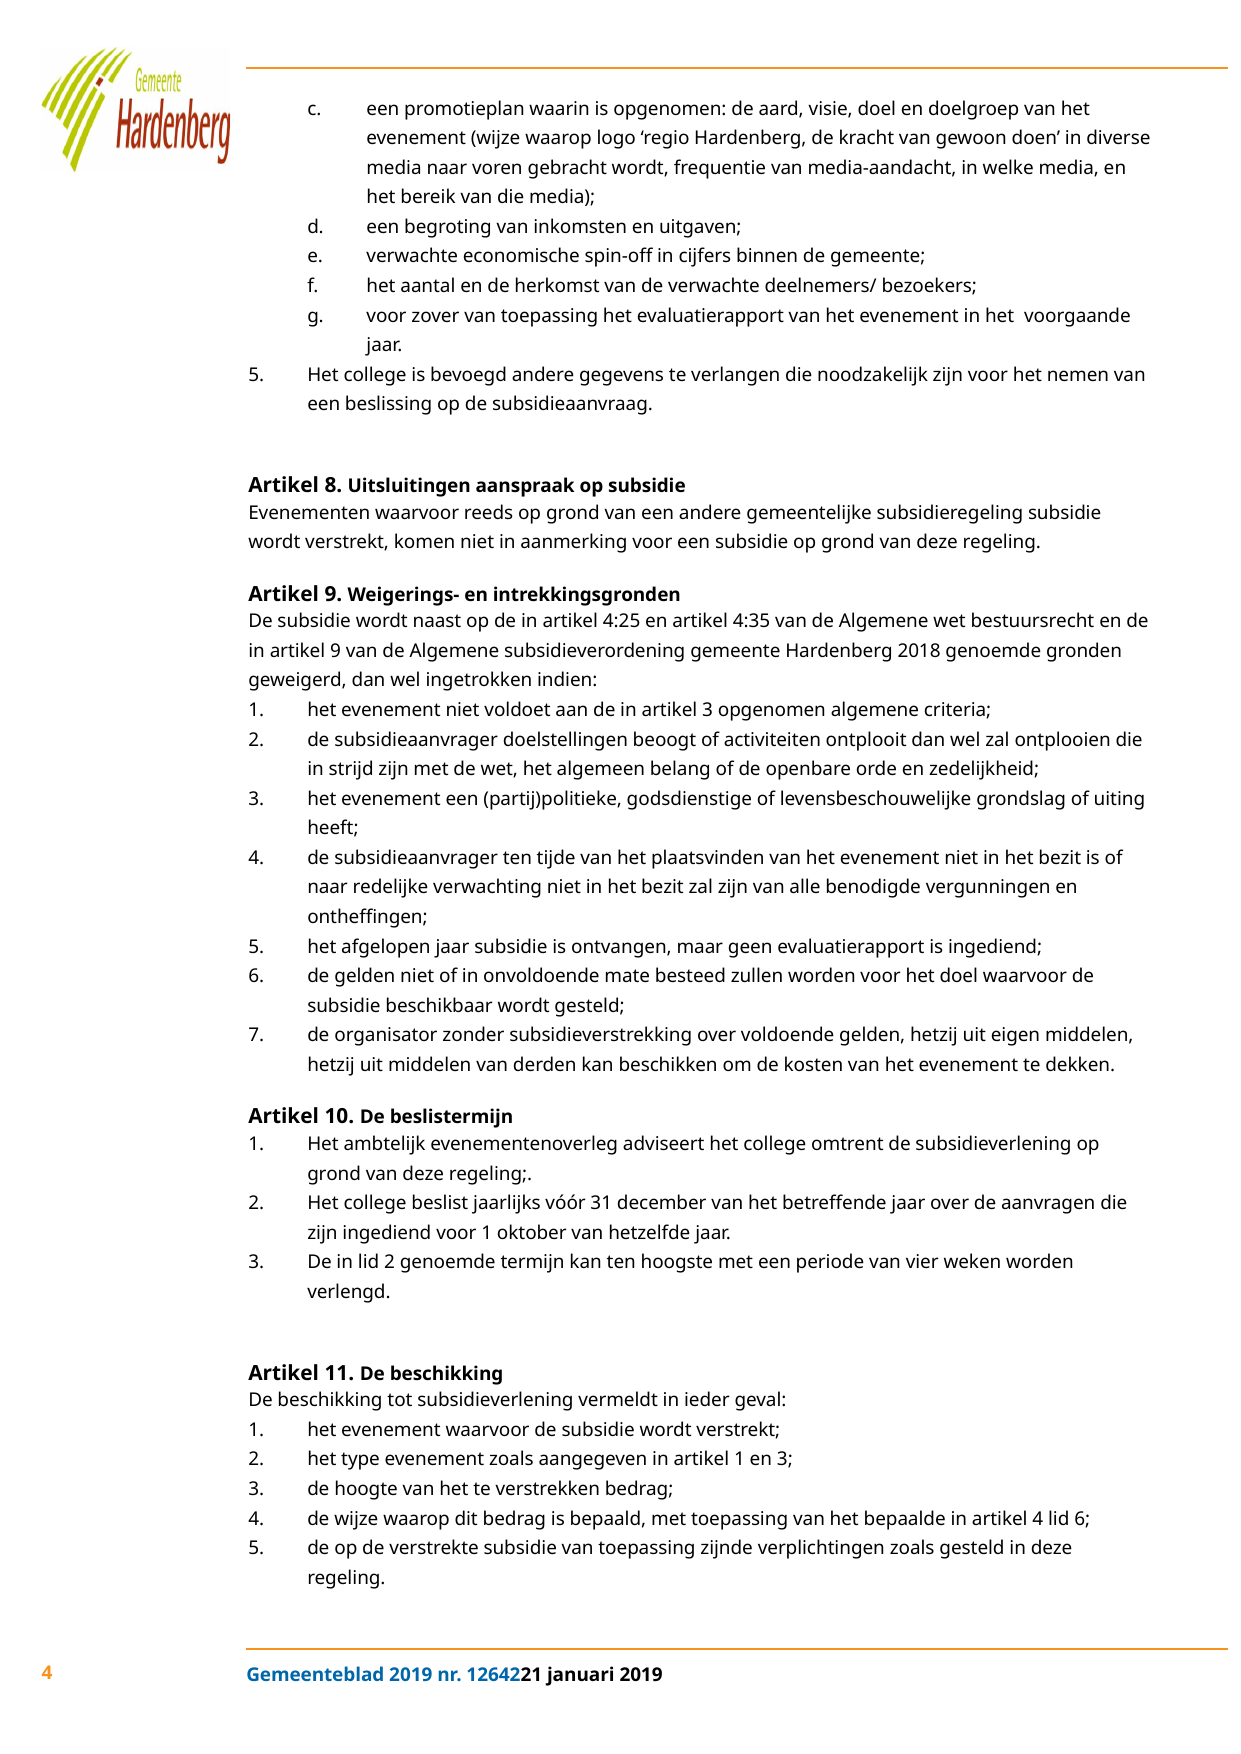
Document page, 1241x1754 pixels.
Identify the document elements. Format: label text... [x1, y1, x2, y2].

list het evenement niet voldoet aan de in artikel 3 opgenomen algemene criteria; [248, 696, 1152, 722]
text De subsidie wordt naast op de in artikel 4:25 en artikel 4:35 van de Algemene wet bestuursrecht en de in artikel 9 van de Algemene subsidieverordening gemeente Hardenberg 2018 genoemde gronden geweigerd, dan wel ingetrokken indien: [248, 607, 1152, 692]
list het type evenement zoals aangegeven in artikel 1 en 3; [248, 1446, 1152, 1471]
list de hoogte van het te verstrekken bedrag; [248, 1475, 1152, 1501]
list een promotieplan waarin is opgenomen: de aard, visie, doel en doelgroep van het evenement (wijze waarop logo ‘regio Hardenberg, de kracht van gewoon doen’ in diverse media naar voren gebracht wordt, frequentie van media-aandacht, in welke media, en het bereik van die media); [307, 95, 1152, 209]
list de subsidieaanvrager doelstellingen beoogt of activiteiten ontplooit dan wel zal ontplooien die in strijd zijn met de wet, het algemeen belang of de openbare orde en zedelijkheid; [248, 726, 1152, 781]
list het evenement waarvoor de subsidie wordt verstrekt; [248, 1416, 1152, 1442]
text Artikel 11. De beschikking [248, 1358, 1152, 1386]
list De in lid 2 genoemde termijn kan ten hoogste met een periode van vier weken worden verlengd. [248, 1248, 1152, 1304]
text Artikel 9. Weigerings- en intrekkingsgronden [248, 579, 1152, 607]
list het evenement een (partij)politieke, godsdienstige of levensbeschouwelijke grondslag of uiting heeft; [248, 785, 1152, 840]
picture [41, 47, 231, 172]
list de wijze waarop dit bedrag is bepaald, met toepassing van het bepaalde in artikel 4 lid 6; [248, 1505, 1152, 1531]
list het aantal en de herkomst van de verwachte deelnemers/ bezoekers; [307, 272, 1152, 298]
list voor zover van toepassing het evaluatierapport van het evenement in het voorgaande jaar. [307, 302, 1152, 357]
text De beschikking tot subsidieverlening vermeldt in ieder geval: [248, 1386, 1152, 1412]
list de op de verstrekte subsidie van toepassing zijnde verplichtingen zoals gesteld in deze regeling. [248, 1534, 1152, 1590]
text Artikel 8. Uitsluitingen aanspraak op subsidie [248, 471, 1152, 499]
list Het college is bevoegd andere gegevens te verlangen die noodzakelijk zijn voor het nemen van een beslissing op de subsidieaanvraag. [248, 361, 1152, 416]
list de organisator zonder subsidieverstrekking over voldoende gelden, hetzij uit eigen middelen, hetzij uit middelen van derden kan beschikken om de kosten van het evenement te dekken. [248, 1022, 1152, 1077]
list het afgelopen jaar subsidie is ontvangen, maar geen evaluatierapport is ingediend; [248, 933, 1152, 959]
text Artikel 10. De beslistermijn [248, 1102, 1152, 1130]
list Het ambtelijk evenementenoverleg adviseert het college omtrent de subsidieverlening op grond van deze regeling;. [248, 1130, 1152, 1185]
list de subsidieaanvrager ten tijde van het plaatsvinden van het evenement niet in het bezit is of naar redelijke verwachting niet in het bezit zal zijn van alle benodigde vergunningen en ontheffingen; [248, 844, 1152, 929]
text Evenementen waarvoor reeds op grond van een andere gemeentelijke subsidieregeling subsidie wordt verstrekt, komen niet in aanmerking voor een subsidie op grond van deze regeling. [248, 499, 1152, 554]
list verwachte economische spin-off in cijfers binnen de gemeente; [307, 243, 1152, 268]
list de gelden niet of in onvoldoende mate besteed zullen worden voor het doel waarvoor de subsidie beschikbaar wordt gesteld; [248, 962, 1152, 1018]
list een begroting van inkomsten en uitgaven; [307, 213, 1152, 239]
list Het college beslist jaarlijks vóór 31 december van het betreffende jaar over de aanvragen die zijn ingediend voor 1 oktober van hetzelfde jaar. [248, 1189, 1152, 1244]
